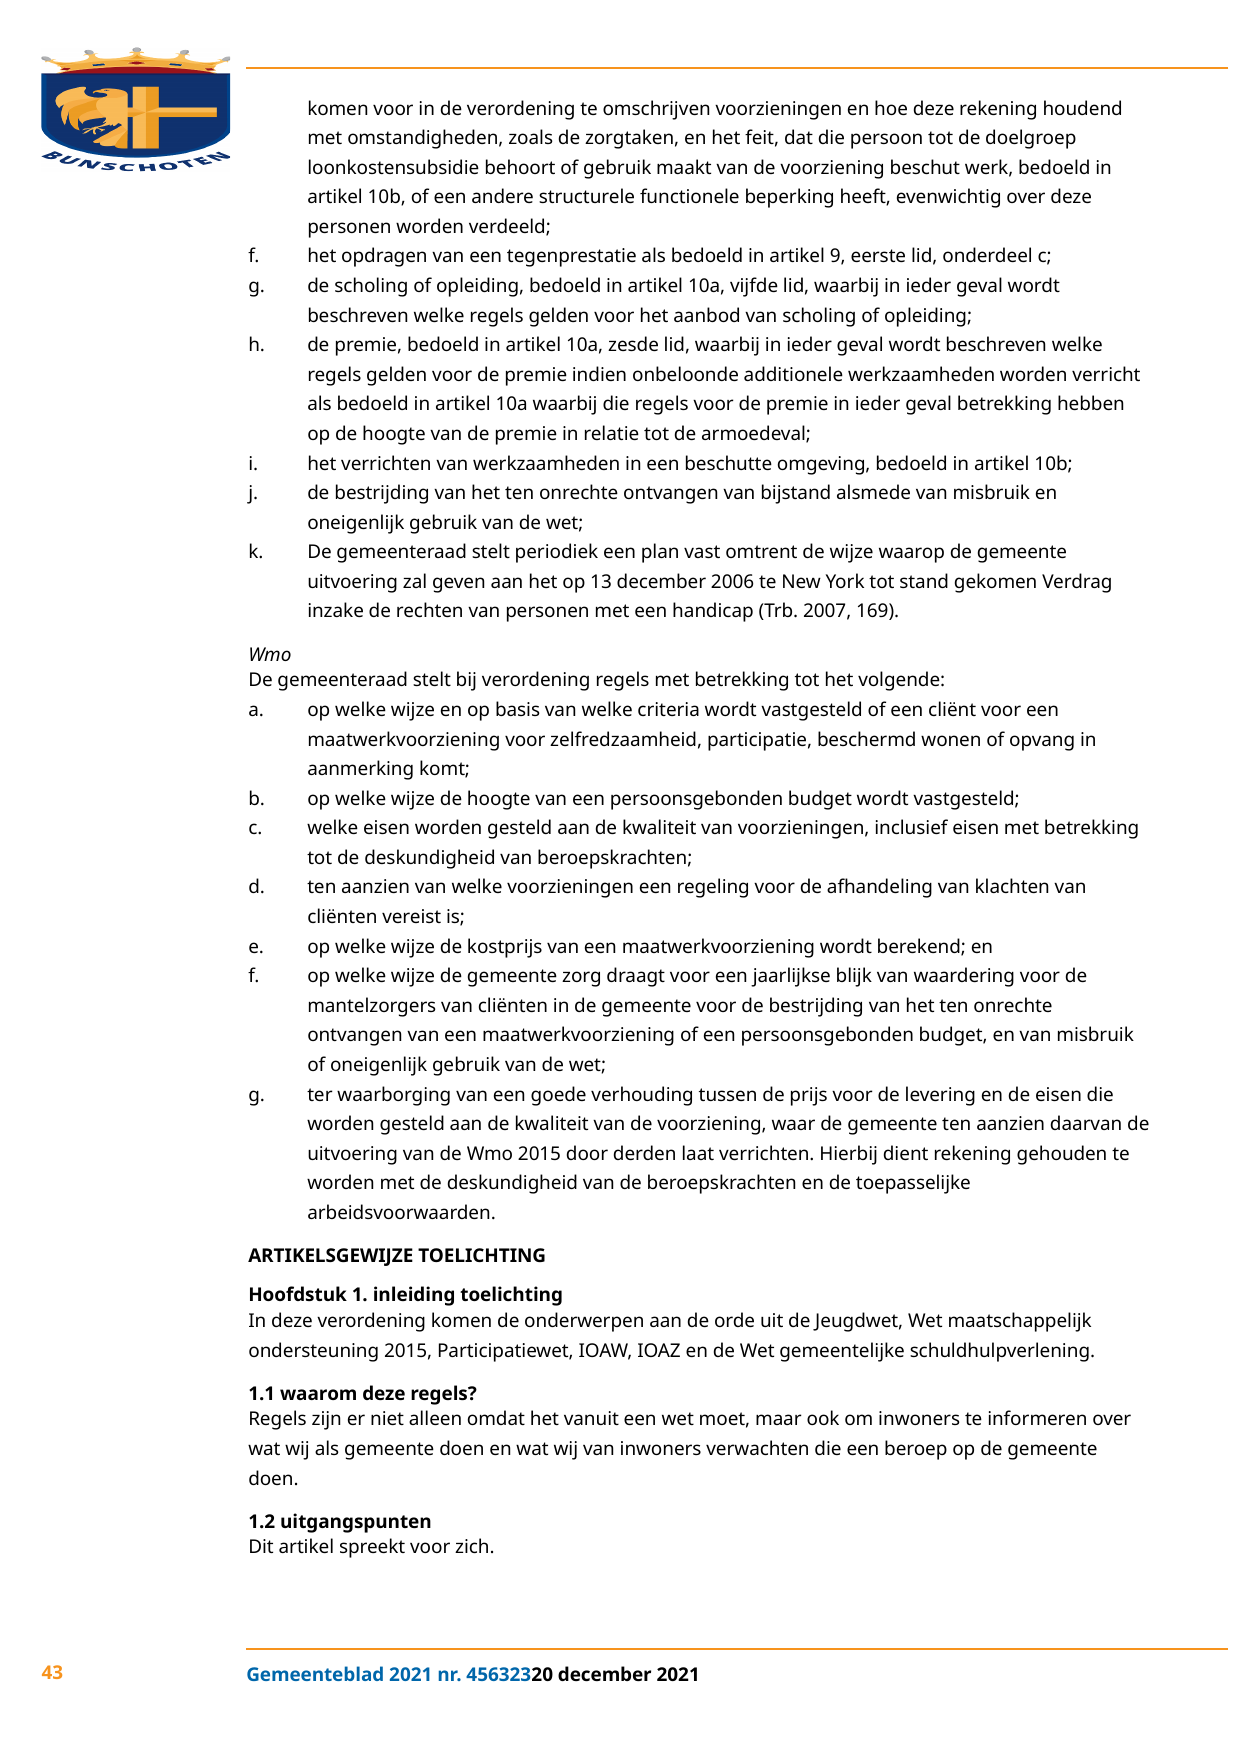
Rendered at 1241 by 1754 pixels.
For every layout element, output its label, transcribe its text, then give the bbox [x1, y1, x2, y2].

text Dit artikel spreekt voor zich. [248, 1534, 1152, 1559]
text De gemeenteraad stelt bij verordening regels met betrekking tot het volgende: [248, 667, 1152, 692]
text 1.1 waarom deze regels? [248, 1380, 1152, 1406]
list ter waarborging van een goede verhouding tussen de prijs voor de levering en de eisen die worden gesteld aan de kwaliteit van de voorziening, waar de gemeente ten aanzien daarvan de uitvoering van de Wmo 2015 door derden laat verrichten. Hierbij dient rekening gehouden te worden met de deskundigheid van de beroepskrachten en de toepasselijke arbeidsvoorwaarden. [248, 1081, 1152, 1225]
list op welke wijze en op basis van welke criteria wordt vastgesteld of een cliënt voor een maatwerkvoorziening voor zelfredzaamheid, participatie, beschermd wonen of opvang in aanmerking komt; [248, 696, 1152, 781]
text In deze verordening komen de onderwerpen aan de orde uit de Jeugdwet, Wet maatschappelijk ondersteuning 2015, Participatiewet, IOAW, IOAZ en de Wet gemeentelijke schuldhulpverlening. [248, 1307, 1152, 1362]
text Wmo [248, 641, 1152, 667]
list op welke wijze de kostprijs van een maatwerkvoorziening wordt berekend; en [248, 933, 1152, 958]
list de premie, bedoeld in artikel 10a, zesde lid, waarbij in ieder geval wordt beschreven welke regels gelden voor de premie indien onbeloonde additionele werkzaamheden worden verricht als bedoeld in artikel 10a waarbij die regels voor de premie in ieder geval betrekking hebben op de hoogte van de premie in relatie tot de armoedeval; [248, 331, 1152, 446]
list de scholing of opleiding, bedoeld in artikel 10a, vijfde lid, waarbij in ieder geval wordt beschreven welke regels gelden voor het aanbod van scholing of opleiding; [248, 272, 1152, 328]
text Hoofdstuk 1. inleiding toelichting [248, 1281, 1152, 1307]
list welke eisen worden gesteld aan de kwaliteit van voorzieningen, inclusief eisen met betrekking tot de deskundigheid van beroepskrachten; [248, 814, 1152, 870]
list op welke wijze de gemeente zorg draagt voor een jaarlijkse blijk van waardering voor de mantelzorgers van cliënten in de gemeente voor de bestrijding van het ten onrechte ontvangen van een maatwerkvoorziening of een persoonsgebonden budget, en van misbruik of oneigenlijk gebruik van de wet; [248, 962, 1152, 1077]
text ARTIKELSGEWIJZE TOELICHTING [248, 1242, 1152, 1268]
list De gemeenteraad stelt periodiek een plan vast omtrent de wijze waarop de gemeente uitvoering zal geven aan het op 13 december 2006 te New York tot stand gekomen Verdrag inzake de rechten van personen met een handicap (Trb. 2007, 169). [248, 538, 1152, 623]
text Regels zijn er niet alleen omdat het vanuit een wet moet, maar ook om inwoners te informeren over wat wij als gemeente doen en wat wij van inwoners verwachten die een beroep op de gemeente doen. [248, 1406, 1152, 1491]
list komen voor in de verordening te omschrijven voorzieningen en hoe deze rekening houdend met omstandigheden, zoals de zorgtaken, en het feit, dat die persoon tot de doelgroep loonkostensubsidie behoort of gebruik maakt van de voorziening beschut werk, bedoeld in artikel 10b, of een andere structurele functionele beperking heeft, evenwichtig over deze personen worden verdeeld; [248, 95, 1152, 239]
list het verrichten van werkzaamheden in een beschutte omgeving, bedoeld in artikel 10b; [248, 450, 1152, 476]
list op welke wijze de hoogte van een persoonsgebonden budget wordt vastgesteld; [248, 785, 1152, 811]
list het opdragen van een tegenprestatie als bedoeld in artikel 9, eerste lid, onderdeel c; [248, 243, 1152, 268]
list ten aanzien van welke voorzieningen een regeling voor de afhandeling van klachten van cliënten vereist is; [248, 874, 1152, 929]
text 1.2 uitgangspunten [248, 1508, 1152, 1534]
list de bestrijding van het ten onrechte ontvangen van bijstand alsmede van misbruik en oneigenlijk gebruik van de wet; [248, 479, 1152, 535]
picture [41, 47, 231, 172]
